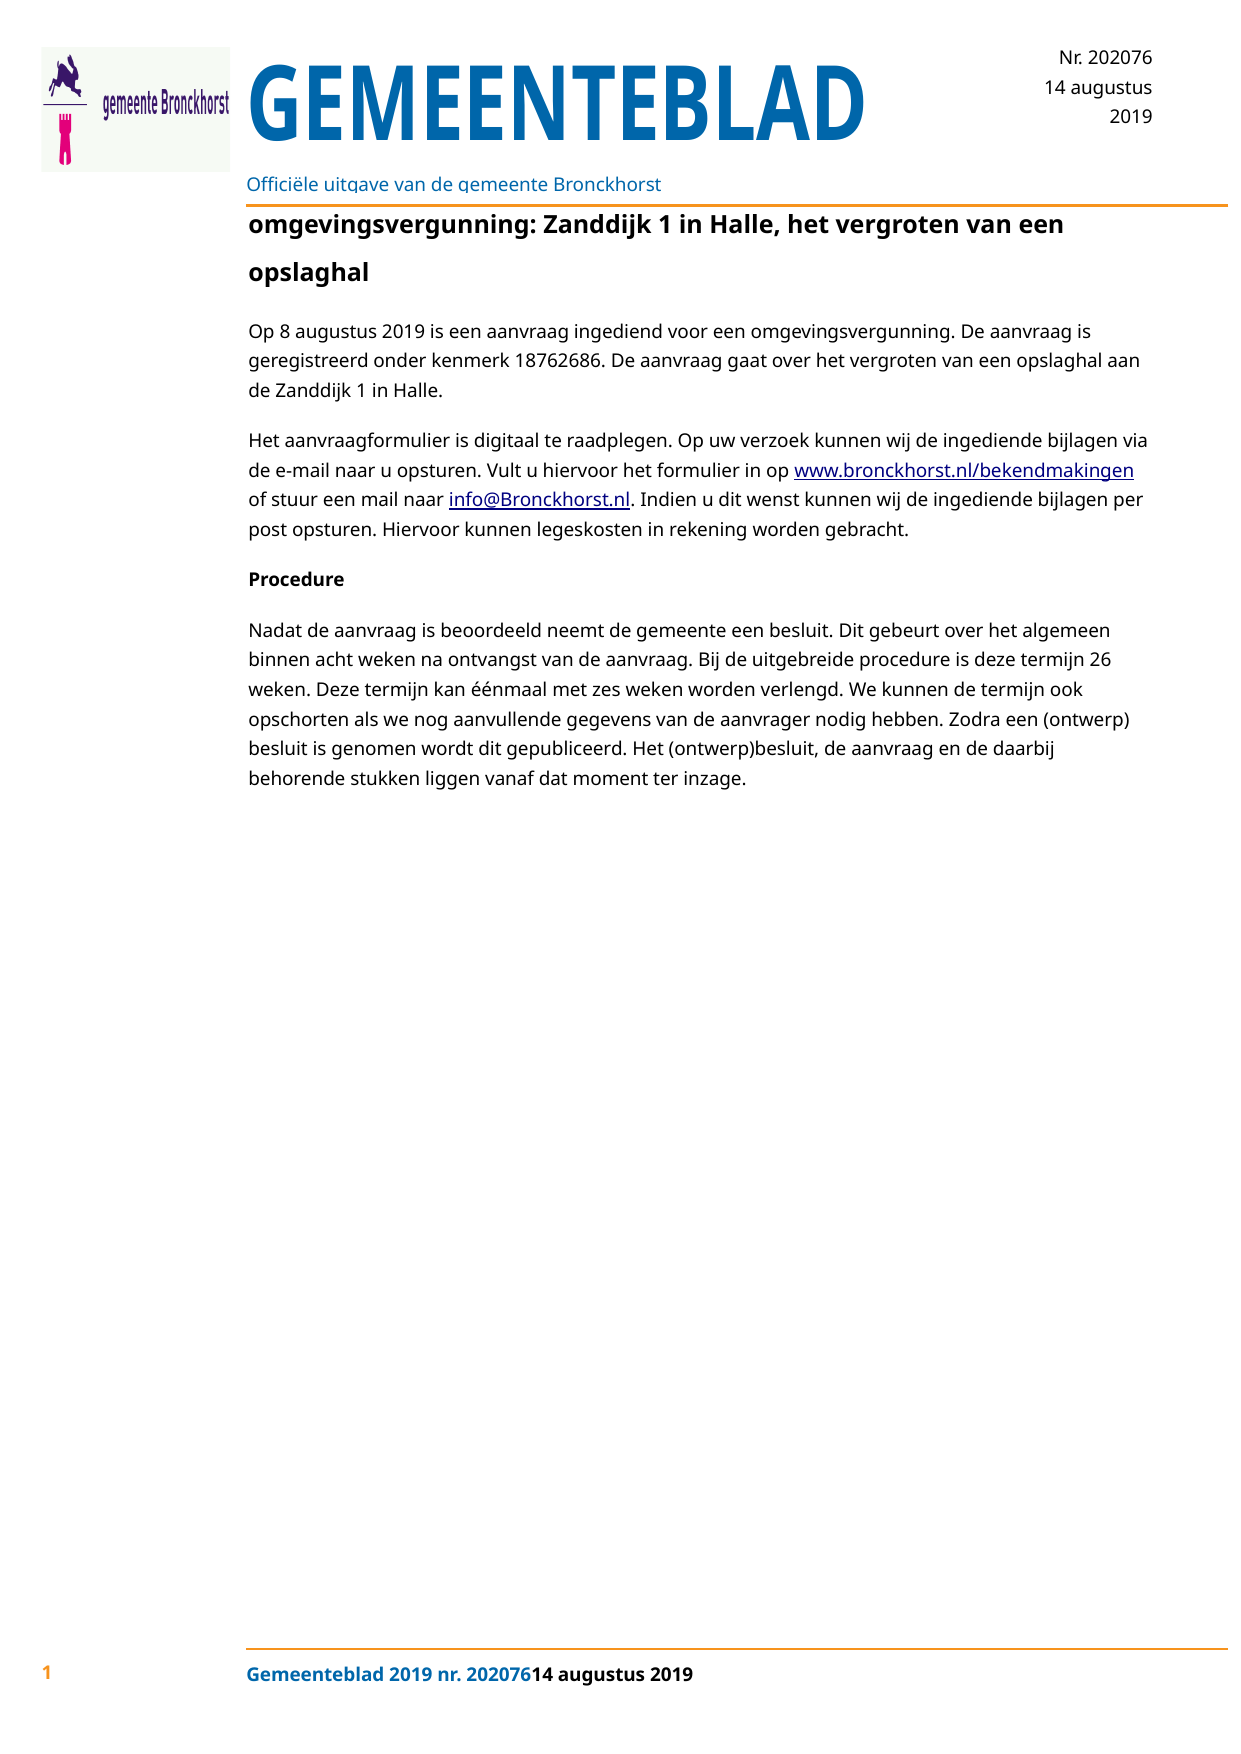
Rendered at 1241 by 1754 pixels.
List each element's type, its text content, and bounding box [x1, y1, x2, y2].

text Procedure [248, 567, 1152, 592]
text omgevingsvergunning: Zanddijk 1 in Halle, het vergroten van een opslaghal [248, 207, 1152, 288]
text Op 8 augustus 2019 is een aanvraag ingediend voor een omgevingsvergunning. De aanvraag is geregistreerd onder kenmerk 18762686. De aanvraag gaat over het vergroten van een opslaghal aan de Zanddijk 1 in Halle. [248, 318, 1152, 403]
text Het aanvraagformulier is digitaal te raadplegen. Op uw verzoek kunnen wij de ingediende bijlagen via de e-mail naar u opsturen. Vult u hiervoor het formulier in op www.bronckhorst.nl/bekendmakingen of stuur een mail naar info@Bronckhorst.nl. Indien u dit wenst kunnen wij de ingediende bijlagen per post opsturen. Hiervoor kunnen legeskosten in rekening worden gebracht. [248, 427, 1152, 542]
picture [41, 47, 231, 172]
text Nadat de aanvraag is beoordeeld neemt de gemeente een besluit. Dit gebeurt over het algemeen binnen acht weken na ontvangst van de aanvraag. Bij de uitgebreide procedure is deze termijn 26 weken. Deze termijn kan éénmaal met zes weken worden verlengd. We kunnen de termijn ook opschorten als we nog aanvullende gegevens van de aanvrager nodig hebben. Zodra een (ontwerp) besluit is genomen wordt dit gepubliceerd. Het (ontwerp)besluit, de aanvraag en de daarbij behorende stukken liggen vanaf dat moment ter inzage. [248, 617, 1152, 791]
